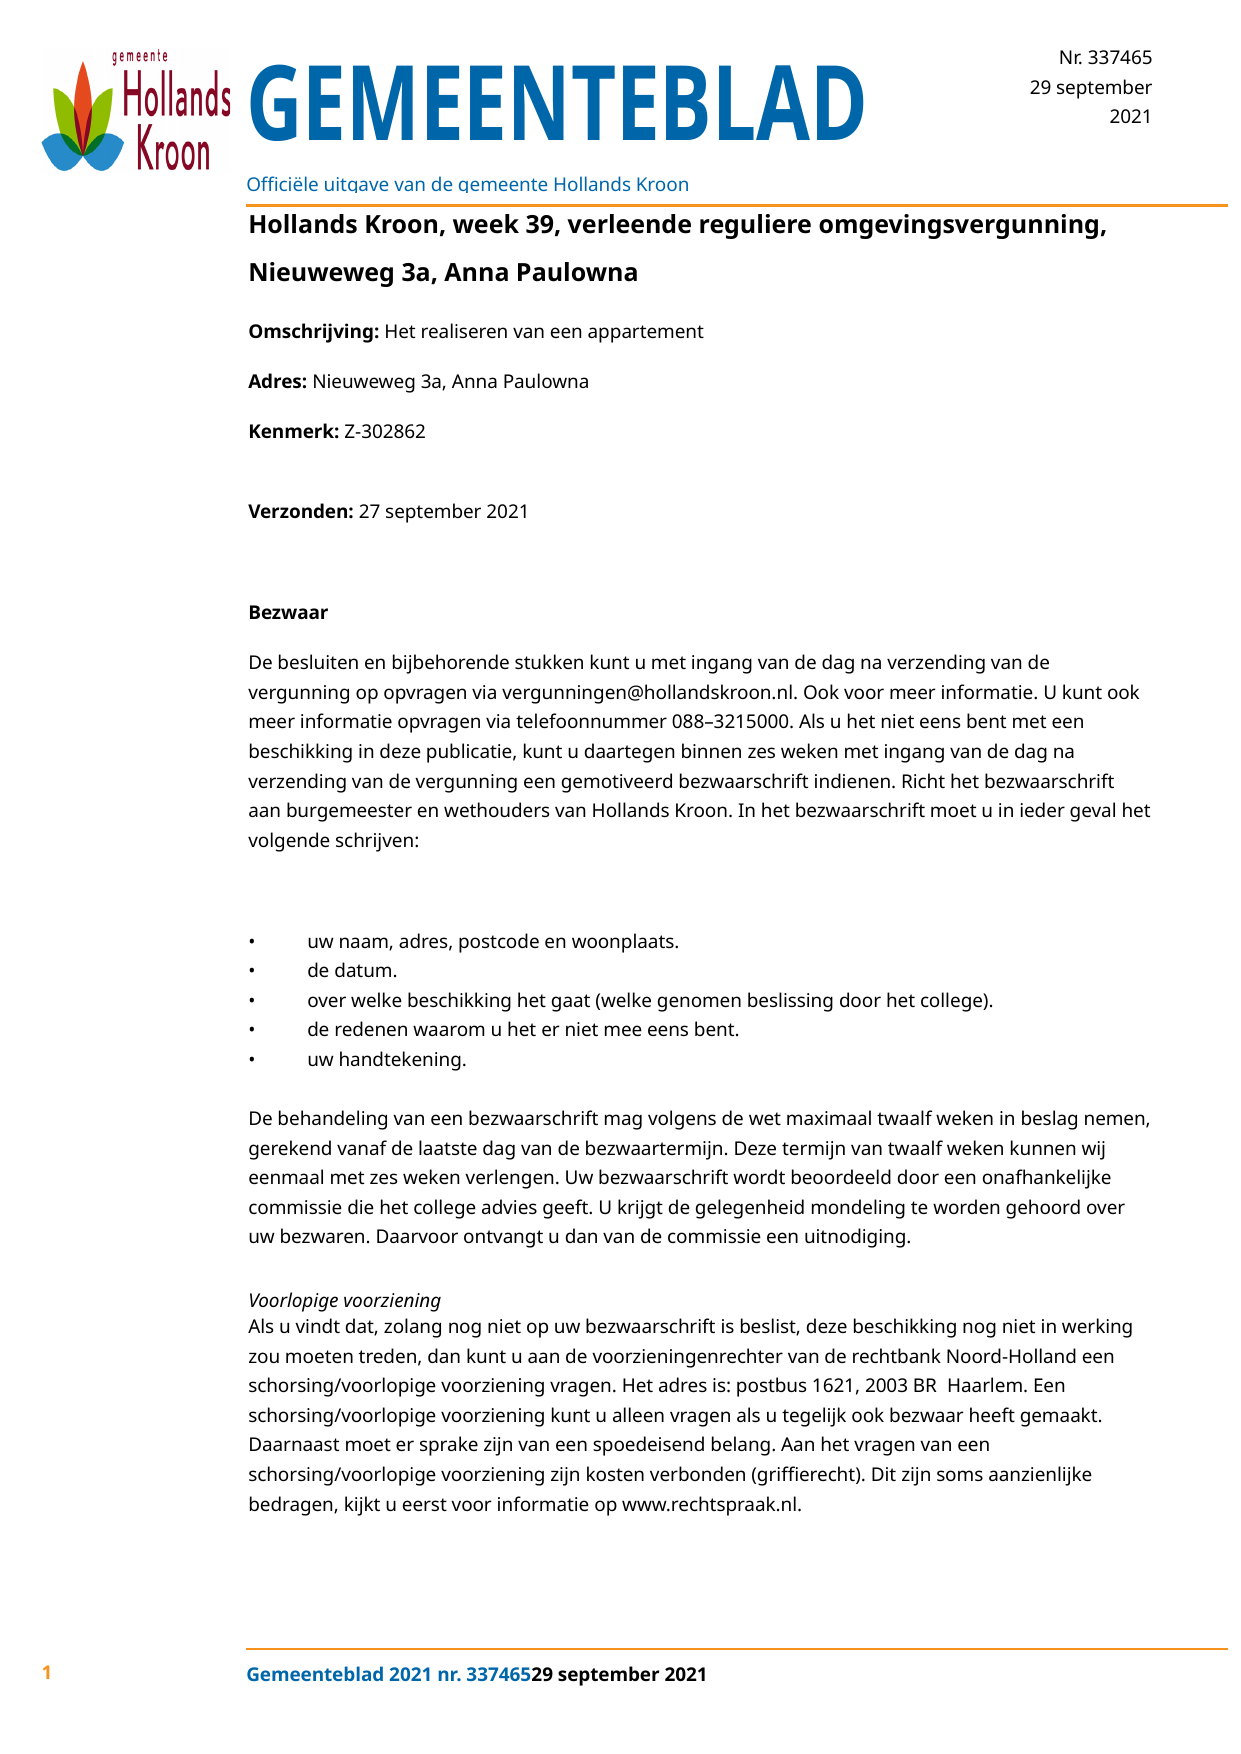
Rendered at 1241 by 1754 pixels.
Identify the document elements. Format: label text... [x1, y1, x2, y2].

list uw naam, adres, postcode en woonplaats. [248, 928, 1152, 953]
list de redenen waarom u het er niet mee eens bent. [248, 1017, 1152, 1042]
text Als u vindt dat, zolang nog niet op uw bezwaarschrift is beslist, deze beschikking nog niet in werking zou moeten treden, dan kunt u aan de voorzieningenrechter van de rechtbank Noord-Holland een schorsing/voorlopige voorziening vragen. Het adres is: postbus 1621, 2003 BR Haarlem. Een schorsing/voorlopige voorziening kunt u alleen vragen als u tegelijk ook bezwaar heeft gemaakt. Daarnaast moet er sprake zijn van een spoedeisend belang. Aan het vragen van een schorsing/voorlopige voorziening zijn kosten verbonden (griffierecht). Dit zijn soms aanzienlijke bedragen, kijkt u eerst voor informatie op www.rechtspraak.nl. [248, 1313, 1152, 1517]
text Kenmerk: Z-302862 [248, 419, 1152, 444]
list uw handtekening. [248, 1046, 1152, 1072]
table_header [700, 469, 1152, 495]
list over welke beschikking het gaat (welke genomen beslissing door het college). [248, 987, 1152, 1013]
text Omschrijving: Het realiseren van een appartement [248, 318, 1152, 344]
table_header [248, 469, 700, 495]
text Verzonden: 27 september 2021 [248, 498, 1152, 524]
text De besluiten en bijbehorende stukken kunt u met ingang van de dag na verzending van de vergunning op opvragen via vergunningen@hollandskroon.nl. Ook voor meer informatie. U kunt ook meer informatie opvragen via telefoonnummer 088–3215000. Als u het niet eens bent met een beschikking in deze publicatie, kunt u daartegen binnen zes weken met ingang van de dag na verzending van de vergunning een gemotiveerd bezwaarschrift indienen. Richt het bezwaarschrift aan burgemeester en wethouders van Hollands Kroon. In het bezwaarschrift moet u in ieder geval het volgende schrijven: [248, 649, 1152, 853]
text Voorlopige voorziening [248, 1288, 1152, 1313]
picture [41, 47, 231, 172]
text Hollands Kroon, week 39, verleende reguliere omgevingsvergunning, Nieuweweg 3a, Anna Paulowna [248, 207, 1152, 288]
text Adres: Nieuweweg 3a, Anna Paulowna [248, 368, 1152, 394]
list de datum. [248, 957, 1152, 983]
text Bezwaar [248, 599, 1152, 625]
text De behandeling van een bezwaarschrift mag volgens de wet maximaal twaalf weken in beslag nemen, gerekend vanaf de laatste dag van de bezwaartermijn. Deze termijn van twaalf weken kunnen wij eenmaal met zes weken verlengen. Uw bezwaarschrift wordt beoordeeld door een onafhankelijke commissie die het college advies geeft. U krijgt de gelegenheid mondeling te worden gehoord over uw bezwaren. Daarvoor ontvangt u dan van de commissie een uitnodiging. [248, 1105, 1152, 1249]
